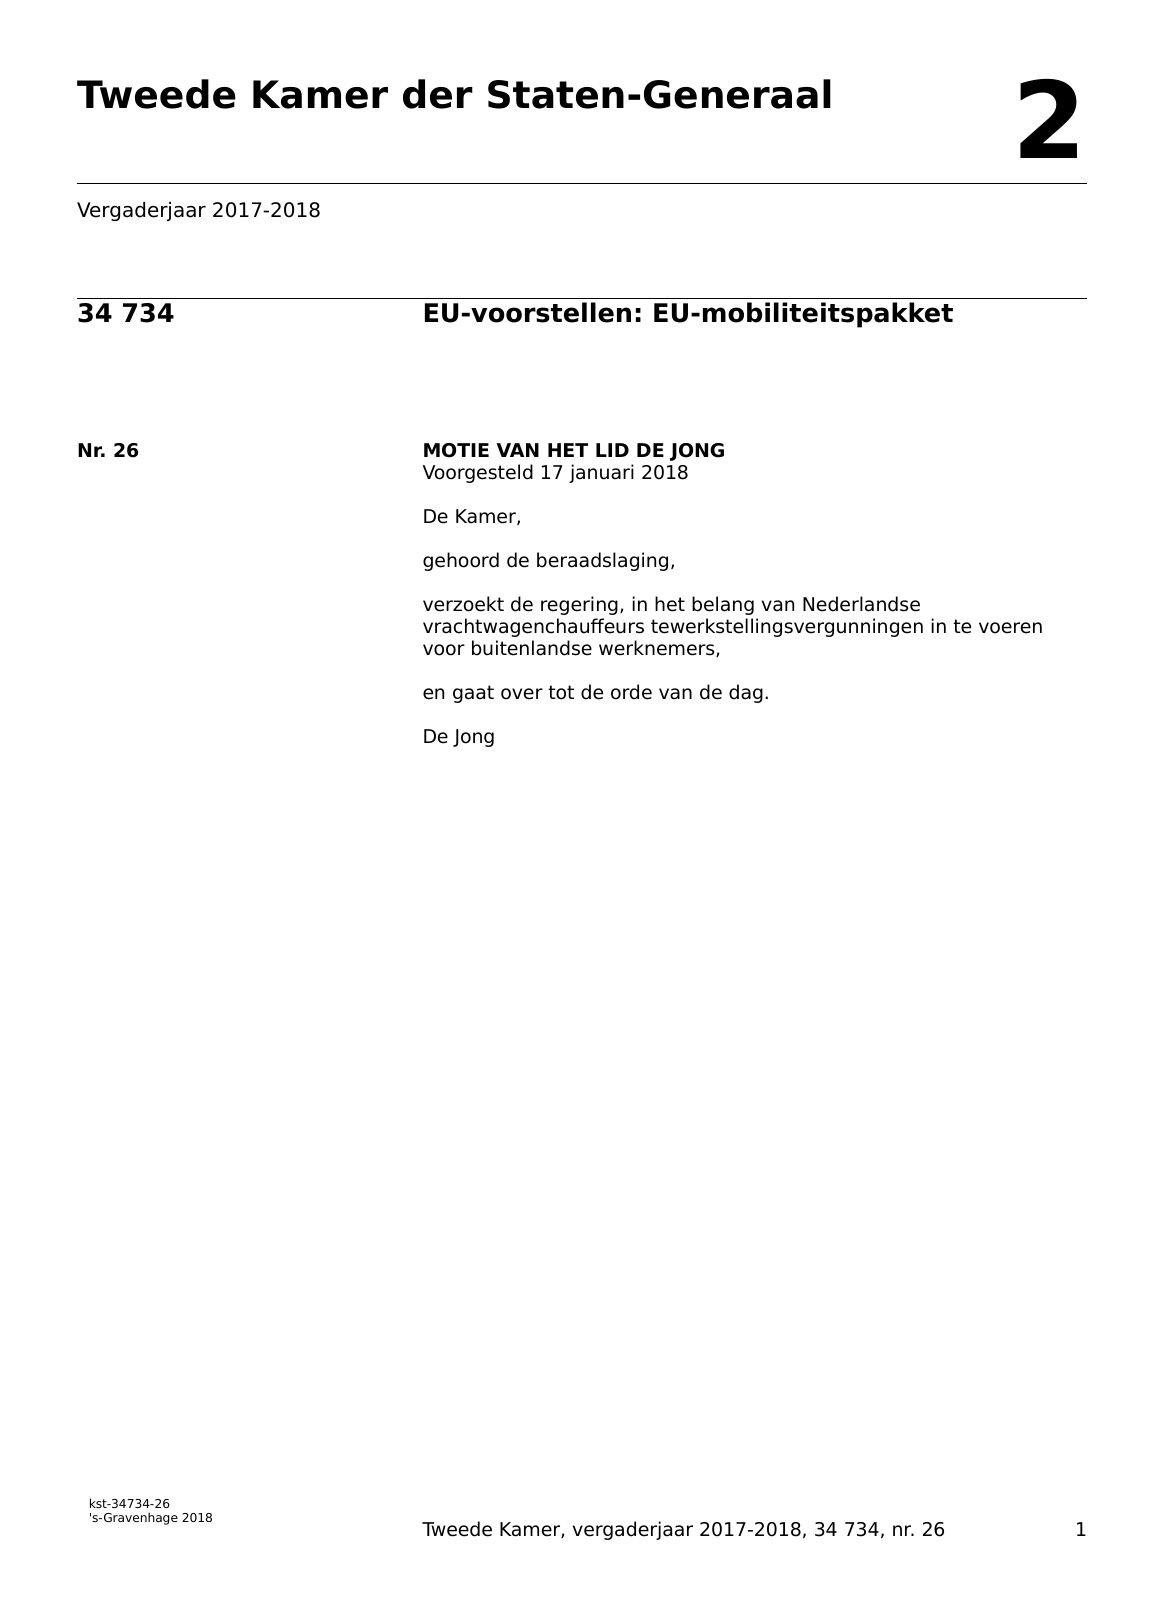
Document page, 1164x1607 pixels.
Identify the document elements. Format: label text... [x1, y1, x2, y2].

text kst-34734-26 [88, 1497, 323, 1511]
text 's-Gravenhage 2018 [88, 1511, 323, 1525]
table_header Tweede Kamer der Staten-Generaal [77, 59, 886, 183]
text De Jong [422, 726, 1087, 748]
text en gaat over tot de orde van de dag. [422, 682, 1087, 704]
table_header 2 [886, 59, 1087, 183]
text verzoekt de regering, in het belang van Nederlandse vrachtwagenchauffeurs tewerkstellingsvergunningen in te voeren voor buitenlandse werknemers, [422, 594, 1087, 660]
subtitle Nr. 26 MOTIE VAN HET LID DE JONG [77, 440, 1087, 462]
subtitle 34 734 EU-voorstellen: EU-mobiliteitspakket [77, 299, 1087, 329]
text Voorgesteld 17 januari 2018 [422, 462, 1087, 484]
text De Kamer, [422, 506, 1087, 528]
table_cell Vergaderjaar 2017-2018 [77, 184, 1087, 298]
text gehoord de beraadslaging, [422, 550, 1087, 572]
